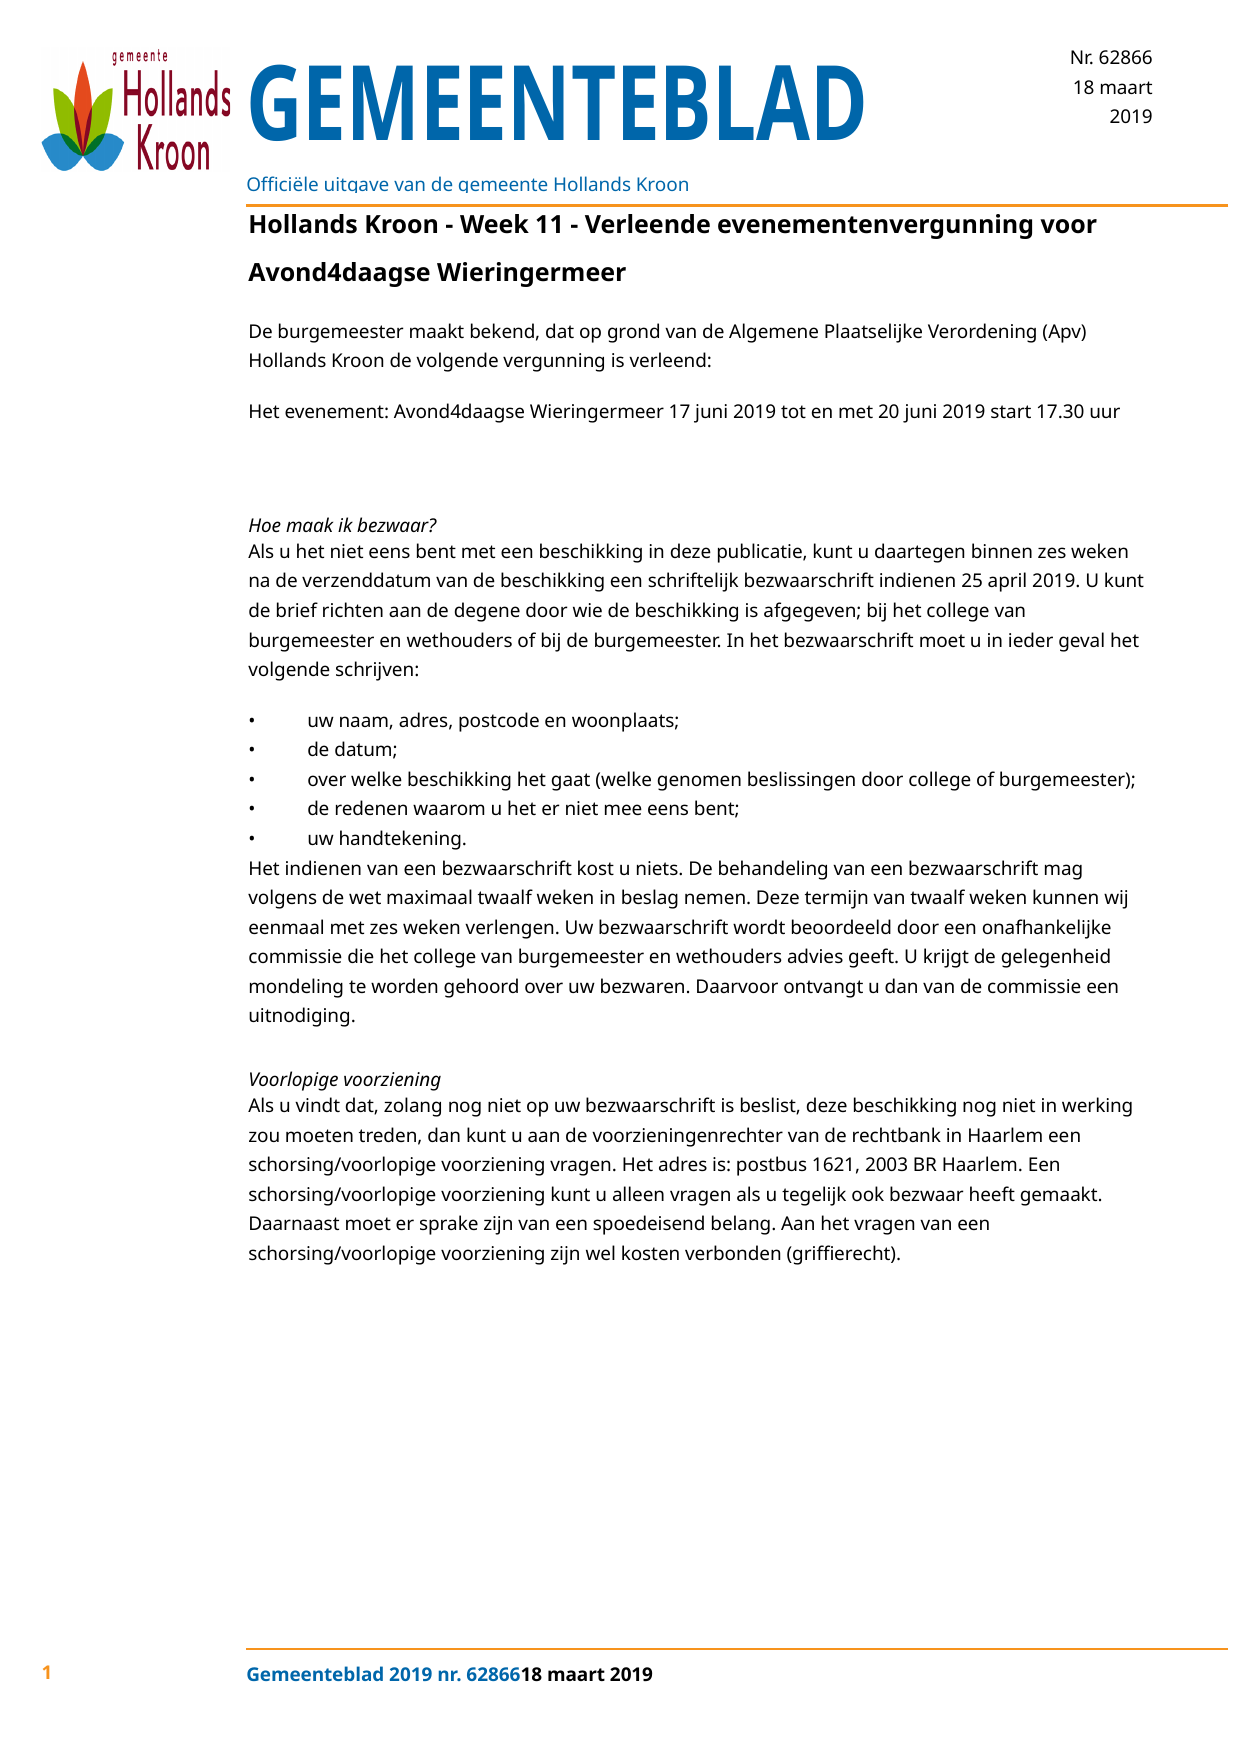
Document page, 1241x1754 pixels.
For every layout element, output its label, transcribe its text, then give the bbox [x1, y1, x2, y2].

picture [41, 47, 231, 172]
text Voorlopige voorziening [248, 1067, 1152, 1092]
text Hoe maak ik bezwaar? [248, 512, 1152, 538]
text Hollands Kroon - Week 11 - Verleende evenementenvergunning voor Avond4daagse Wieringermeer [248, 207, 1152, 288]
text De burgemeester maakt bekend, dat op grond van de Algemene Plaatselijke Verordening (Apv) Hollands Kroon de volgende vergunning is verleend: [248, 318, 1152, 373]
list uw naam, adres, postcode en woonplaats; [248, 707, 1152, 732]
list uw handtekening. [248, 825, 1152, 851]
text Als u vindt dat, zolang nog niet op uw bezwaarschrift is beslist, deze beschikking nog niet in werking zou moeten treden, dan kunt u aan de voorzieningenrechter van de rechtbank in Haarlem een schorsing/voorlopige voorziening vragen. Het adres is: postbus 1621, 2003 BR Haarlem. Een schorsing/voorlopige voorziening kunt u alleen vragen als u tegelijk ook bezwaar heeft gemaakt. Daarnaast moet er sprake zijn van een spoedeisend belang. Aan het vragen van een schorsing/voorlopige voorziening zijn wel kosten verbonden (griffierecht). [248, 1092, 1152, 1266]
text Het evenement: Avond4daagse Wieringermeer 17 juni 2019 tot en met 20 juni 2019 start 17.30 uur [248, 398, 1152, 424]
list over welke beschikking het gaat (welke genomen beslissingen door college of burgemeester); [248, 766, 1152, 792]
list de datum; [248, 736, 1152, 762]
text Het indienen van een bezwaarschrift kost u niets. De behandeling van een bezwaarschrift mag volgens de wet maximaal twaalf weken in beslag nemen. Deze termijn van twaalf weken kunnen wij eenmaal met zes weken verlengen. Uw bezwaarschrift wordt beoordeeld door een onafhankelijke commissie die het college van burgemeester en wethouders advies geeft. U krijgt de gelegenheid mondeling te worden gehoord over uw bezwaren. Daarvoor ontvangt u dan van de commissie een uitnodiging. [248, 855, 1152, 1028]
text Als u het niet eens bent met een beschikking in deze publicatie, kunt u daartegen binnen zes weken na de verzenddatum van de beschikking een schriftelijk bezwaarschrift indienen 25 april 2019. U kunt de brief richten aan de degene door wie de beschikking is afgegeven; bij het college van burgemeester en wethouders of bij de burgemeester. In het bezwaarschrift moet u in ieder geval het volgende schrijven: [248, 538, 1152, 682]
list de redenen waarom u het er niet mee eens bent; [248, 796, 1152, 821]
